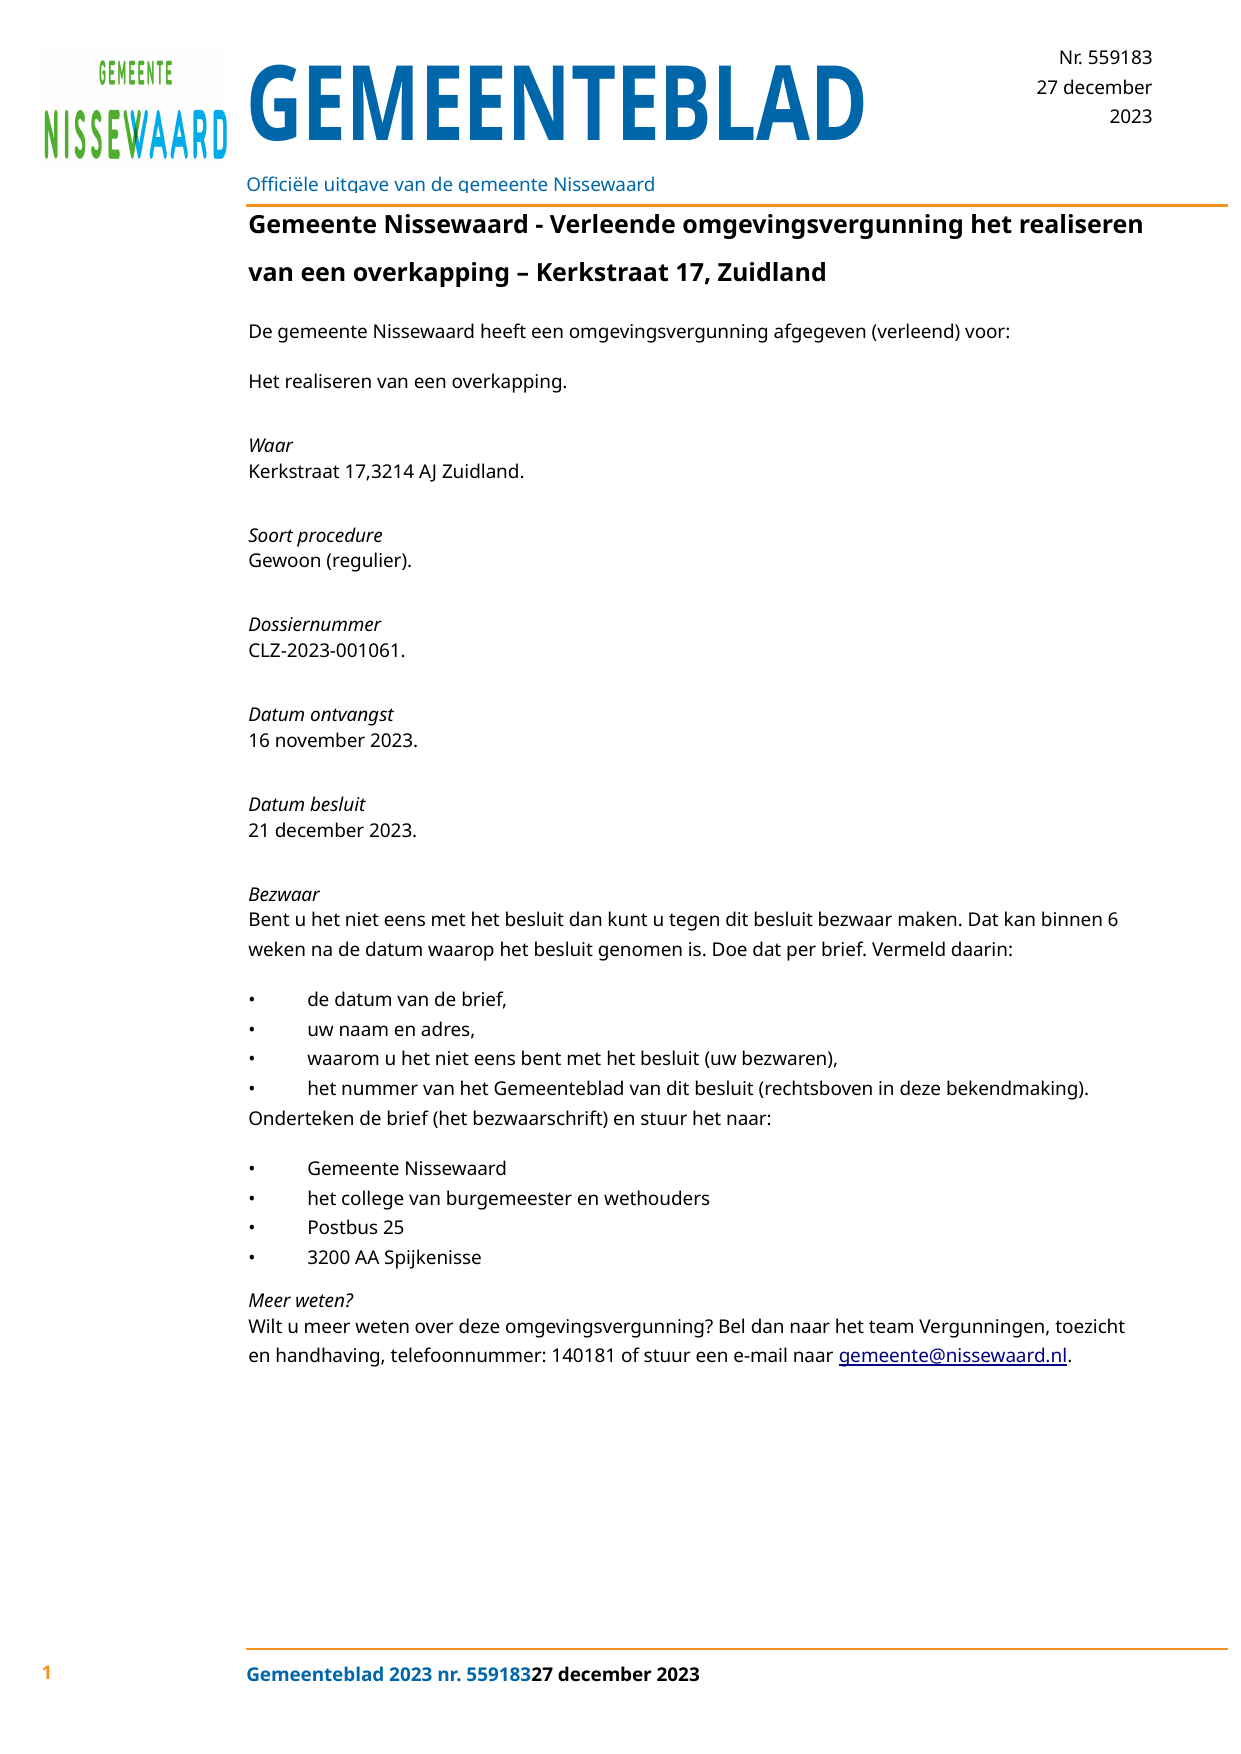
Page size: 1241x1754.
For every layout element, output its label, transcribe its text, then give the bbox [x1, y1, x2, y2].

text Soort procedure [248, 522, 1152, 548]
text Dossiernummer [248, 612, 1152, 637]
text Het realiseren van een overkapping. [248, 368, 1152, 394]
text 16 november 2023. [248, 727, 1152, 753]
list het college van burgemeester en wethouders [248, 1185, 1152, 1211]
list 3200 AA Spijkenisse [248, 1244, 1152, 1270]
text Bezwaar [248, 881, 1152, 906]
text Gemeente Nissewaard - Verleende omgevingsvergunning het realiseren van een overkapping – Kerkstraat 17, Zuidland [248, 207, 1152, 288]
text Meer weten? [248, 1287, 1152, 1313]
text Bent u het niet eens met het besluit dan kunt u tegen dit besluit bezwaar maken. Dat kan binnen 6 weken na de datum waarop het besluit genomen is. Doe dat per brief. Vermeld daarin: [248, 906, 1152, 962]
text Datum besluit [248, 791, 1152, 817]
text Wilt u meer weten over deze omgevingsvergunning? Bel dan naar het team Vergunningen, toezicht en handhaving, telefoonnummer: 140181 of stuur een e-mail naar gemeente@nissewaard.nl. [248, 1313, 1152, 1368]
text Datum ontvangst [248, 701, 1152, 727]
text Waar [248, 432, 1152, 458]
text Gewoon (regulier). [248, 548, 1152, 573]
picture [41, 47, 231, 172]
text De gemeente Nissewaard heeft een omgevingsvergunning afgegeven (verleend) voor: [248, 318, 1152, 344]
text CLZ-2023-001061. [248, 637, 1152, 663]
text 21 december 2023. [248, 817, 1152, 842]
text Kerkstraat 17,3214 AJ Zuidland. [248, 458, 1152, 484]
list uw naam en adres, [248, 1016, 1152, 1042]
list waarom u het niet eens bent met het besluit (uw bezwaren), [248, 1046, 1152, 1071]
list het nummer van het Gemeenteblad van dit besluit (rechtsboven in deze bekendmaking). [248, 1075, 1152, 1101]
text Onderteken de brief (het bezwaarschrift) en stuur het naar: [248, 1105, 1152, 1131]
list de datum van de brief, [248, 986, 1152, 1012]
list Gemeente Nissewaard [248, 1155, 1152, 1181]
list Postbus 25 [248, 1214, 1152, 1240]
